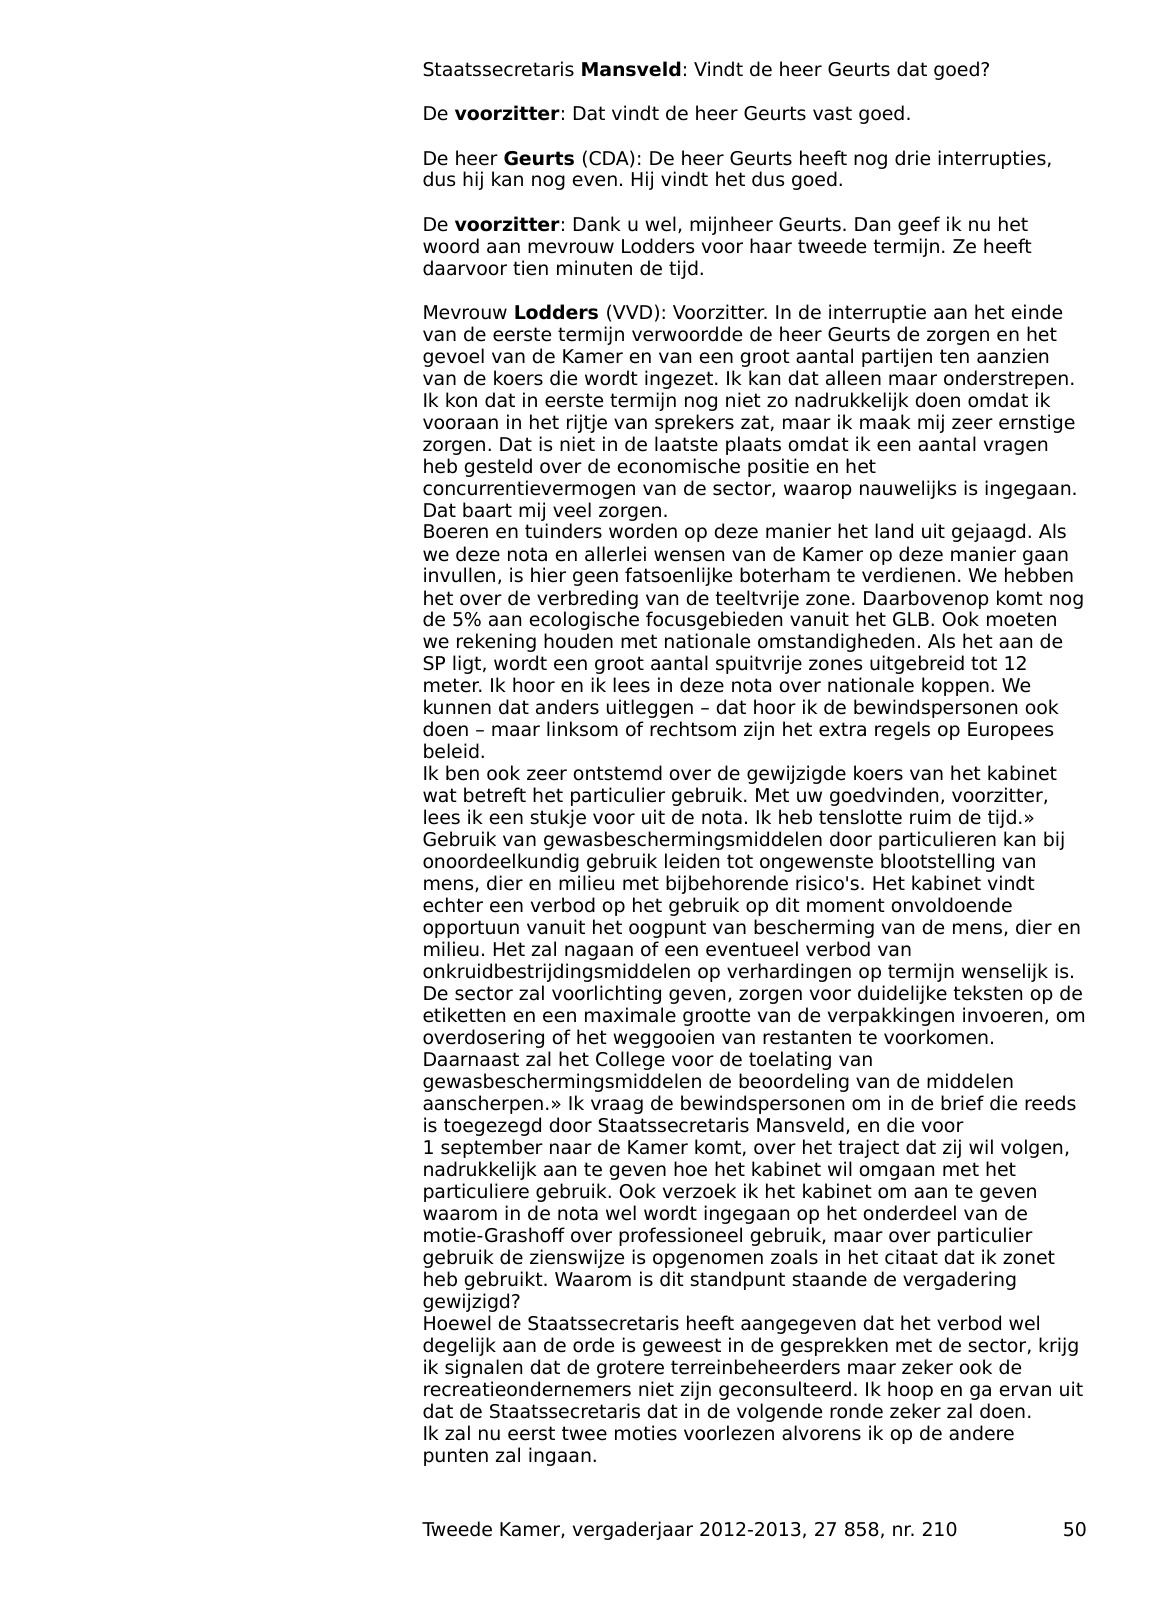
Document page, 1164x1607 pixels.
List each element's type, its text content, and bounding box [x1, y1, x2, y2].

text Ik zal nu eerst twee moties voorlezen alvorens ik op de andere punten zal ingaan. [422, 1423, 1087, 1467]
text De heer Geurts (CDA): De heer Geurts heeft nog drie interrupties, dus hij kan nog even. Hij vindt het dus goed. [422, 147, 1087, 191]
text De voorzitter: Dank u wel, mijnheer Geurts. Dan geef ik nu het woord aan mevrouw Lodders voor haar tweede termijn. Ze heeft daarvoor tien minuten de tijd. [422, 213, 1087, 279]
text Ik kon dat in eerste termijn nog niet zo nadrukkelijk doen omdat ik vooraan in het rijtje van sprekers zat, maar ik maak mij zeer ernstige zorgen. Dat is niet in de laatste plaats omdat ik een aantal vragen heb gesteld over de economische positie en het concurrentievermogen van de sector, waarop nauwelijks is ingegaan. Dat baart mij veel zorgen. [422, 389, 1087, 521]
text Staatssecretaris Mansveld: Vindt de heer Geurts dat goed? [422, 59, 1087, 81]
text De voorzitter: Dat vindt de heer Geurts vast goed. [422, 103, 1087, 125]
text Mevrouw Lodders (VVD): Voorzitter. In de interruptie aan het einde van de eerste termijn verwoordde de heer Geurts de zorgen en het gevoel van de Kamer en van een groot aantal partijen ten aanzien van de koers die wordt ingezet. Ik kan dat alleen maar onderstrepen. [422, 302, 1087, 389]
text Boeren en tuinders worden op deze manier het land uit gejaagd. Als we deze nota en allerlei wensen van de Kamer op deze manier gaan invullen, is hier geen fatsoenlijke boterham te verdienen. We hebben het over de verbreding van de teeltvrije zone. Daarbovenop komt nog de 5% aan ecologische focusgebieden vanuit het GLB. Ook moeten we rekening houden met nationale omstandigheden. Als het aan de SP ligt, wordt een groot aantal spuitvrije zones uitgebreid tot 12 meter. Ik hoor en ik lees in deze nota over nationale koppen. We kunnen dat anders uitleggen – dat hoor ik de bewindspersonen ook doen – maar linksom of rechtsom zijn het extra regels op Europees beleid. [422, 521, 1087, 763]
text Hoewel de Staatssecretaris heeft aangegeven dat het verbod wel degelijk aan de orde is geweest in de gesprekken met de sector, krijg ik signalen dat de grotere terreinbeheerders maar zeker ook de recreatieondernemers niet zijn geconsulteerd. Ik hoop en ga ervan uit dat de Staatssecretaris dat in de volgende ronde zeker zal doen. [422, 1313, 1087, 1423]
text Ik ben ook zeer ontstemd over de gewijzigde koers van het kabinet wat betreft het particulier gebruik. Met uw goedvinden, voorzitter, lees ik een stukje voor uit de nota. Ik heb tenslotte ruim de tijd.» Gebruik van gewasbeschermingsmiddelen door particulieren kan bij onoordeelkundig gebruik leiden tot ongewenste blootstelling van mens, dier en milieu met bijbehorende risico's. Het kabinet vindt echter een verbod op het gebruik op dit moment onvoldoende opportuun vanuit het oogpunt van bescherming van de mens, dier en milieu. Het zal nagaan of een eventueel verbod van onkruidbestrijdingsmiddelen op verhardingen op termijn wenselijk is. De sector zal voorlichting geven, zorgen voor duidelijke teksten op de etiketten en een maximale grootte van de verpakkingen invoeren, om overdosering of het weggooien van restanten te voorkomen. Daarnaast zal het College voor de toelating van gewasbeschermingsmiddelen de beoordeling van de middelen aanscherpen.» Ik vraag de bewindspersonen om in de brief die reeds is toegezegd door Staatssecretaris Mansveld, en die voor 1 september naar de Kamer komt, over het traject dat zij wil volgen, nadrukkelijk aan te geven hoe het kabinet wil omgaan met het particuliere gebruik. Ook verzoek ik het kabinet om aan te geven waarom in de nota wel wordt ingegaan op het onderdeel van de motie-Grashoff over professioneel gebruik, maar over particulier gebruik de zienswijze is opgenomen zoals in het citaat dat ik zonet heb gebruikt. Waarom is dit standpunt staande de vergadering gewijzigd? [422, 763, 1087, 1313]
